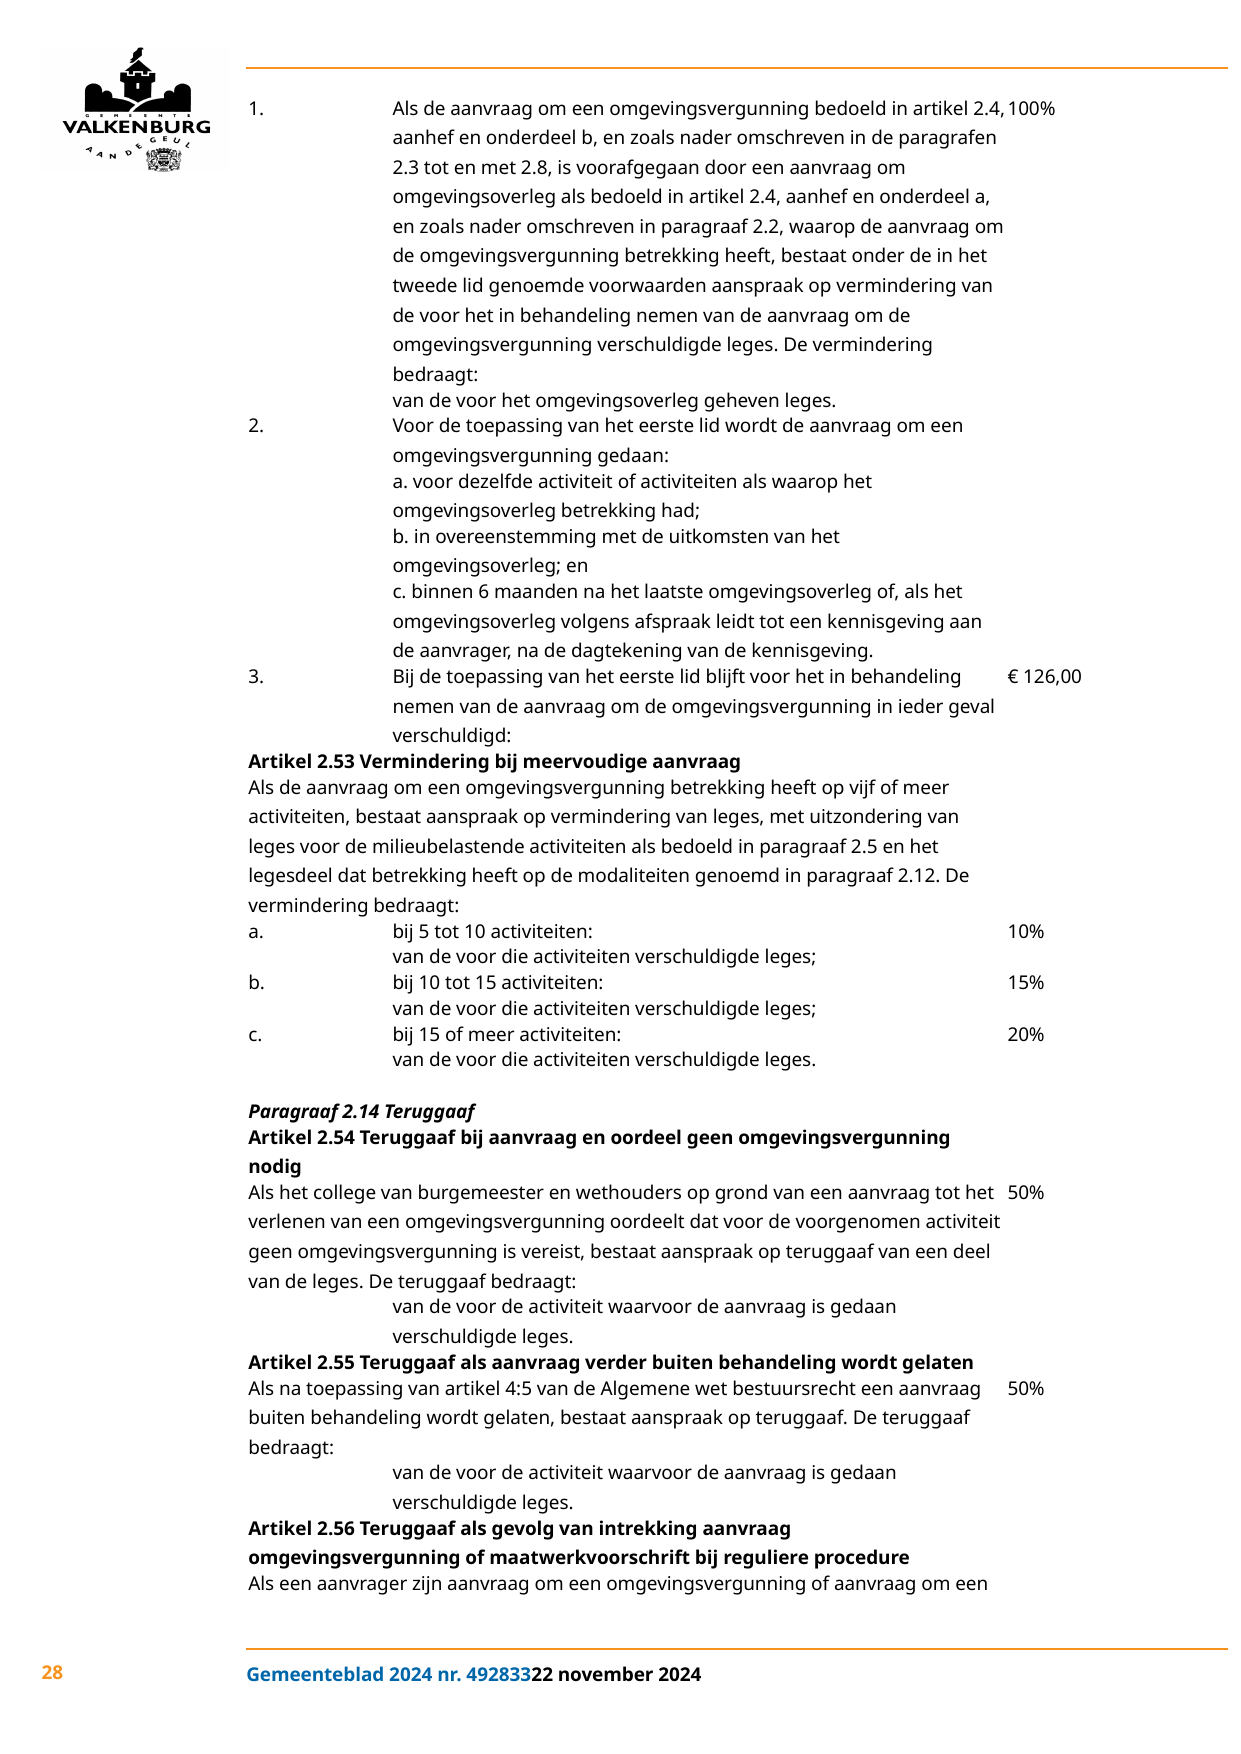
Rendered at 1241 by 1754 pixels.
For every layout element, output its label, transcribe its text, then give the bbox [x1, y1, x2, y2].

table_cell Als de aanvraag om een omgevingsvergunning betrekking heeft op vijf of meer activiteiten, bestaat aanspraak op vermindering van leges, met uitzondering van leges voor de milieubelastende activiteiten als bedoeld in paragraaf 2.5 en het legesdeel dat betrekking heeft op de modaliteiten genoemd in paragraaf 2.12. De vermindering bedraagt: [248, 774, 1007, 918]
table_cell Als het college van burgemeester en wethouders op grond van een aanvraag tot het verlenen van een omgevingsvergunning oordeelt dat voor de voorgenomen activiteit geen omgevingsvergunning is vereist, bestaat aanspraak op teruggaaf van een deel van de leges. De teruggaaf bedraagt: [248, 1179, 1007, 1294]
table_cell van de voor de activiteit waarvoor de aanvraag is gedaan verschuldigde leges. [392, 1294, 1007, 1349]
table_cell [392, 1073, 1007, 1098]
table_cell [1007, 1294, 1152, 1349]
table_cell 1. [248, 95, 392, 387]
table_cell Als na toepassing van artikel 4:5 van de Algemene wet bestuursrecht een aanvraag buiten behandeling wordt gelaten, bestaat aanspraak op teruggaaf. De teruggaaf bedraagt: [248, 1375, 1007, 1459]
table_cell [1007, 1047, 1152, 1072]
table_cell [1007, 1073, 1152, 1098]
table_cell Als een aanvrager zijn aanvraag om een omgevingsvergunning of aanvraag om een [248, 1570, 1007, 1596]
table_cell [248, 944, 392, 969]
table_cell c. [248, 1021, 392, 1047]
table_cell bij 15 of meer activiteiten: [392, 1021, 1007, 1047]
table_cell a. [248, 918, 392, 944]
table_cell [1007, 413, 1152, 468]
table_cell [248, 1460, 392, 1515]
table_cell [248, 1073, 392, 1098]
table_cell [248, 1047, 392, 1072]
table_cell [1007, 468, 1152, 523]
table_cell Artikel 2.54 Teruggaaf bij aanvraag en oordeel geen omgevingsvergunning nodig [248, 1124, 1007, 1179]
table_cell b. [248, 970, 392, 995]
table_cell 15% [1007, 970, 1152, 995]
table_cell van de voor die activiteiten verschuldigde leges; [392, 995, 1007, 1021]
table_cell bij 5 tot 10 activiteiten: [392, 918, 1007, 944]
table_cell [1007, 774, 1152, 918]
table_cell [248, 579, 392, 663]
table_cell [1007, 387, 1152, 412]
table_cell [248, 387, 392, 412]
table_cell 100% [1007, 95, 1152, 387]
table_cell bij 10 tot 15 activiteiten: [392, 970, 1007, 995]
table_cell van de voor de activiteit waarvoor de aanvraag is gedaan verschuldigde leges. [392, 1460, 1007, 1515]
table_cell Artikel 2.55 Teruggaaf als aanvraag verder buiten behandeling wordt gelaten [248, 1349, 1007, 1375]
table_cell [248, 468, 392, 523]
table_cell [1007, 1570, 1152, 1596]
table_cell Artikel 2.56 Teruggaaf als gevolg van intrekking aanvraag omgevingsvergunning of maatwerkvoorschrift bij reguliere procedure [248, 1515, 1007, 1570]
table_cell 10% [1007, 918, 1152, 944]
table_cell [1007, 523, 1152, 578]
table_cell [1007, 1124, 1152, 1179]
table_cell 3. [248, 663, 392, 748]
table_cell 20% [1007, 1021, 1152, 1047]
table_cell [1007, 944, 1152, 969]
table_cell [1007, 1349, 1152, 1375]
table_cell [1007, 748, 1152, 774]
table_cell a. voor dezelfde activiteit of activiteiten als waarop het omgevingsoverleg betrekking had; [392, 468, 1007, 523]
table_cell Paragraaf 2.14 Teruggaaf [248, 1098, 1007, 1124]
table_cell [248, 1294, 392, 1349]
table_cell Als de aanvraag om een omgevingsvergunning bedoeld in artikel 2.4, aanhef en onderdeel b, en zoals nader omschreven in de paragrafen 2.3 tot en met 2.8, is voorafgegaan door een aanvraag om omgevingsoverleg als bedoeld in artikel 2.4, aanhef en onderdeel a, en zoals nader omschreven in paragraaf 2.2, waarop de aanvraag om de omgevingsvergunning betrekking heeft, bestaat onder de in het tweede lid genoemde voorwaarden aanspraak op vermindering van de voor het in behandeling nemen van de aanvraag om de omgevingsvergunning verschuldigde leges. De vermindering bedraagt: [392, 95, 1007, 387]
table_cell van de voor die activiteiten verschuldigde leges. [392, 1047, 1007, 1072]
table_cell [1007, 1515, 1152, 1570]
table_cell [248, 523, 392, 578]
table_cell Voor de toepassing van het eerste lid wordt de aanvraag om een omgevingsvergunning gedaan: [392, 413, 1007, 468]
picture [41, 47, 231, 172]
table_cell 50% [1007, 1375, 1152, 1459]
table_cell van de voor die activiteiten verschuldigde leges; [392, 944, 1007, 969]
table_cell 50% [1007, 1179, 1152, 1294]
table_cell [1007, 1460, 1152, 1515]
table_cell [1007, 579, 1152, 663]
table_cell [1007, 1098, 1152, 1124]
table_cell [248, 995, 392, 1021]
table_cell b. in overeenstemming met de uitkomsten van het omgevingsoverleg; en [392, 523, 1007, 578]
table_cell € 126,00 [1007, 663, 1152, 748]
table_cell [1007, 995, 1152, 1021]
table_cell c. binnen 6 maanden na het laatste omgevingsoverleg of, als het omgevingsoverleg volgens afspraak leidt tot een kennisgeving aan de aanvrager, na de dagtekening van de kennisgeving. [392, 579, 1007, 663]
table_cell Bij de toepassing van het eerste lid blijft voor het in behandeling nemen van de aanvraag om de omgevingsvergunning in ieder geval verschuldigd: [392, 663, 1007, 748]
table_cell Artikel 2.53 Vermindering bij meervoudige aanvraag [248, 748, 1007, 774]
table_cell van de voor het omgevingsoverleg geheven leges. [392, 387, 1007, 412]
table_cell 2. [248, 413, 392, 468]
